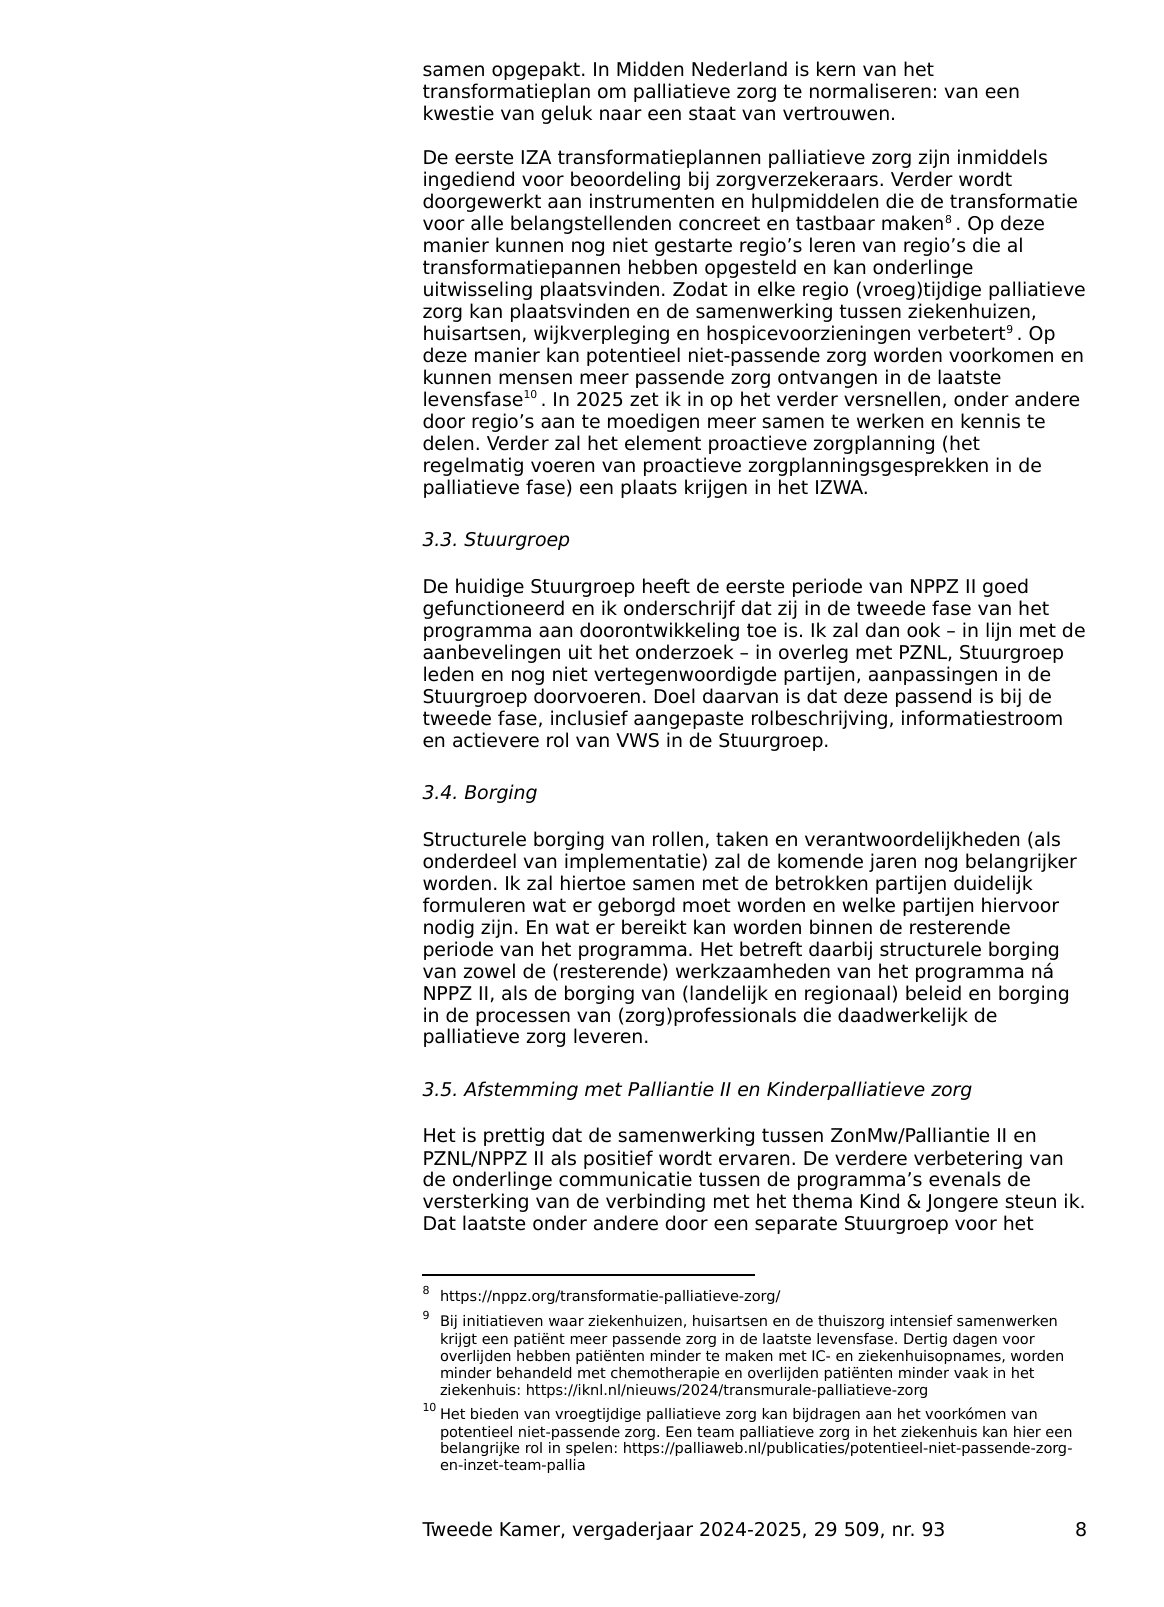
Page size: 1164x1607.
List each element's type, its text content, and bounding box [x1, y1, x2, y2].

subtitle 3.4. Borging [422, 782, 1087, 804]
text De eerste IZA transformatieplannen palliatieve zorg zijn inmiddels ingediend voor beoordeling bij zorgverzekeraars. Verder wordt doorgewerkt aan instrumenten en hulpmiddelen die de transformatie voor alle belangstellenden concreet en tastbaar maken. Op deze manier kunnen nog niet gestarte regio’s leren van regio’s die al transformatiepannen hebben opgesteld en kan onderlinge uitwisseling plaatsvinden. Zodat in elke regio (vroeg)tijdige palliatieve zorg kan plaatsvinden en de samenwerking tussen ziekenhuizen, huisartsen, wijkverpleging en hospicevoorzieningen verbetert. Op deze manier kan potentieel niet-passende zorg worden voorkomen en kunnen mensen meer passende zorg ontvangen in de laatste levensfase. In 2025 zet ik in op het verder versnellen, onder andere door regio’s aan te moedigen meer samen te werken en kennis te delen. Verder zal het element proactieve zorgplanning (het regelmatig voeren van proactieve zorgplanningsgesprekken in de palliatieve fase) een plaats krijgen in het IZWA. [422, 147, 1087, 499]
text Het is prettig dat de samenwerking tussen ZonMw/Palliantie II en PZNL/NPPZ II als positief wordt ervaren. De verdere verbetering van de onderlinge communicatie tussen de programma’s evenals de versterking van de verbinding met het thema Kind & Jongere steun ik. Dat laatste onder andere door een separate Stuurgroep voor het [422, 1125, 1087, 1235]
subtitle 3.5. Afstemming met Palliantie II en Kinderpalliatieve zorg [422, 1078, 1087, 1100]
text Het bieden van vroegtijdige palliatieve zorg kan bijdragen aan het voorkómen van potentieel niet-passende zorg. Een team palliatieve zorg in het ziekenhuis kan hier een belangrijke rol in spelen: https://palliaweb.nl/publicaties/potentieel-niet-passende-zorg-en-inzet-team-pallia [422, 1402, 1087, 1474]
text samen opgepakt. In Midden Nederland is kern van het transformatieplan om palliatieve zorg te normaliseren: van een kwestie van geluk naar een staat van vertrouwen. [422, 59, 1087, 125]
text https://nppz.org/transformatie-palliatieve-zorg/ [422, 1284, 1087, 1306]
subtitle 3.3. Stuurgroep [422, 529, 1087, 551]
text De huidige Stuurgroep heeft de eerste periode van NPPZ II goed gefunctioneerd en ik onderschrijf dat zij in de tweede fase van het programma aan doorontwikkeling toe is. Ik zal dan ook – in lijn met de aanbevelingen uit het onderzoek – in overleg met PZNL, Stuurgroep leden en nog niet vertegenwoordigde partijen, aanpassingen in de Stuurgroep doorvoeren. Doel daarvan is dat deze passend is bij de tweede fase, inclusief aangepaste rolbeschrijving, informatiestroom en actievere rol van VWS in de Stuurgroep. [422, 576, 1087, 752]
text Structurele borging van rollen, taken en verantwoordelijkheden (als onderdeel van implementatie) zal de komende jaren nog belangrijker worden. Ik zal hiertoe samen met de betrokken partijen duidelijk formuleren wat er geborgd moet worden en welke partijen hiervoor nodig zijn. En wat er bereikt kan worden binnen de resterende periode van het programma. Het betreft daarbij structurele borging van zowel de (resterende) werkzaamheden van het programma ná NPPZ II, als de borging van (landelijk en regionaal) beleid en borging in de processen van (zorg)professionals die daadwerkelijk de palliatieve zorg leveren. [422, 829, 1087, 1048]
text Bij initiatieven waar ziekenhuizen, huisartsen en de thuiszorg intensief samenwerken krijgt een patiënt meer passende zorg in de laatste levensfase. Dertig dagen voor overlijden hebben patiënten minder te maken met IC- en ziekenhuisopnames, worden minder behandeld met chemotherapie en overlijden patiënten minder vaak in het ziekenhuis: https://iknl.nl/nieuws/2024/transmurale-palliatieve-zorg [422, 1309, 1087, 1399]
